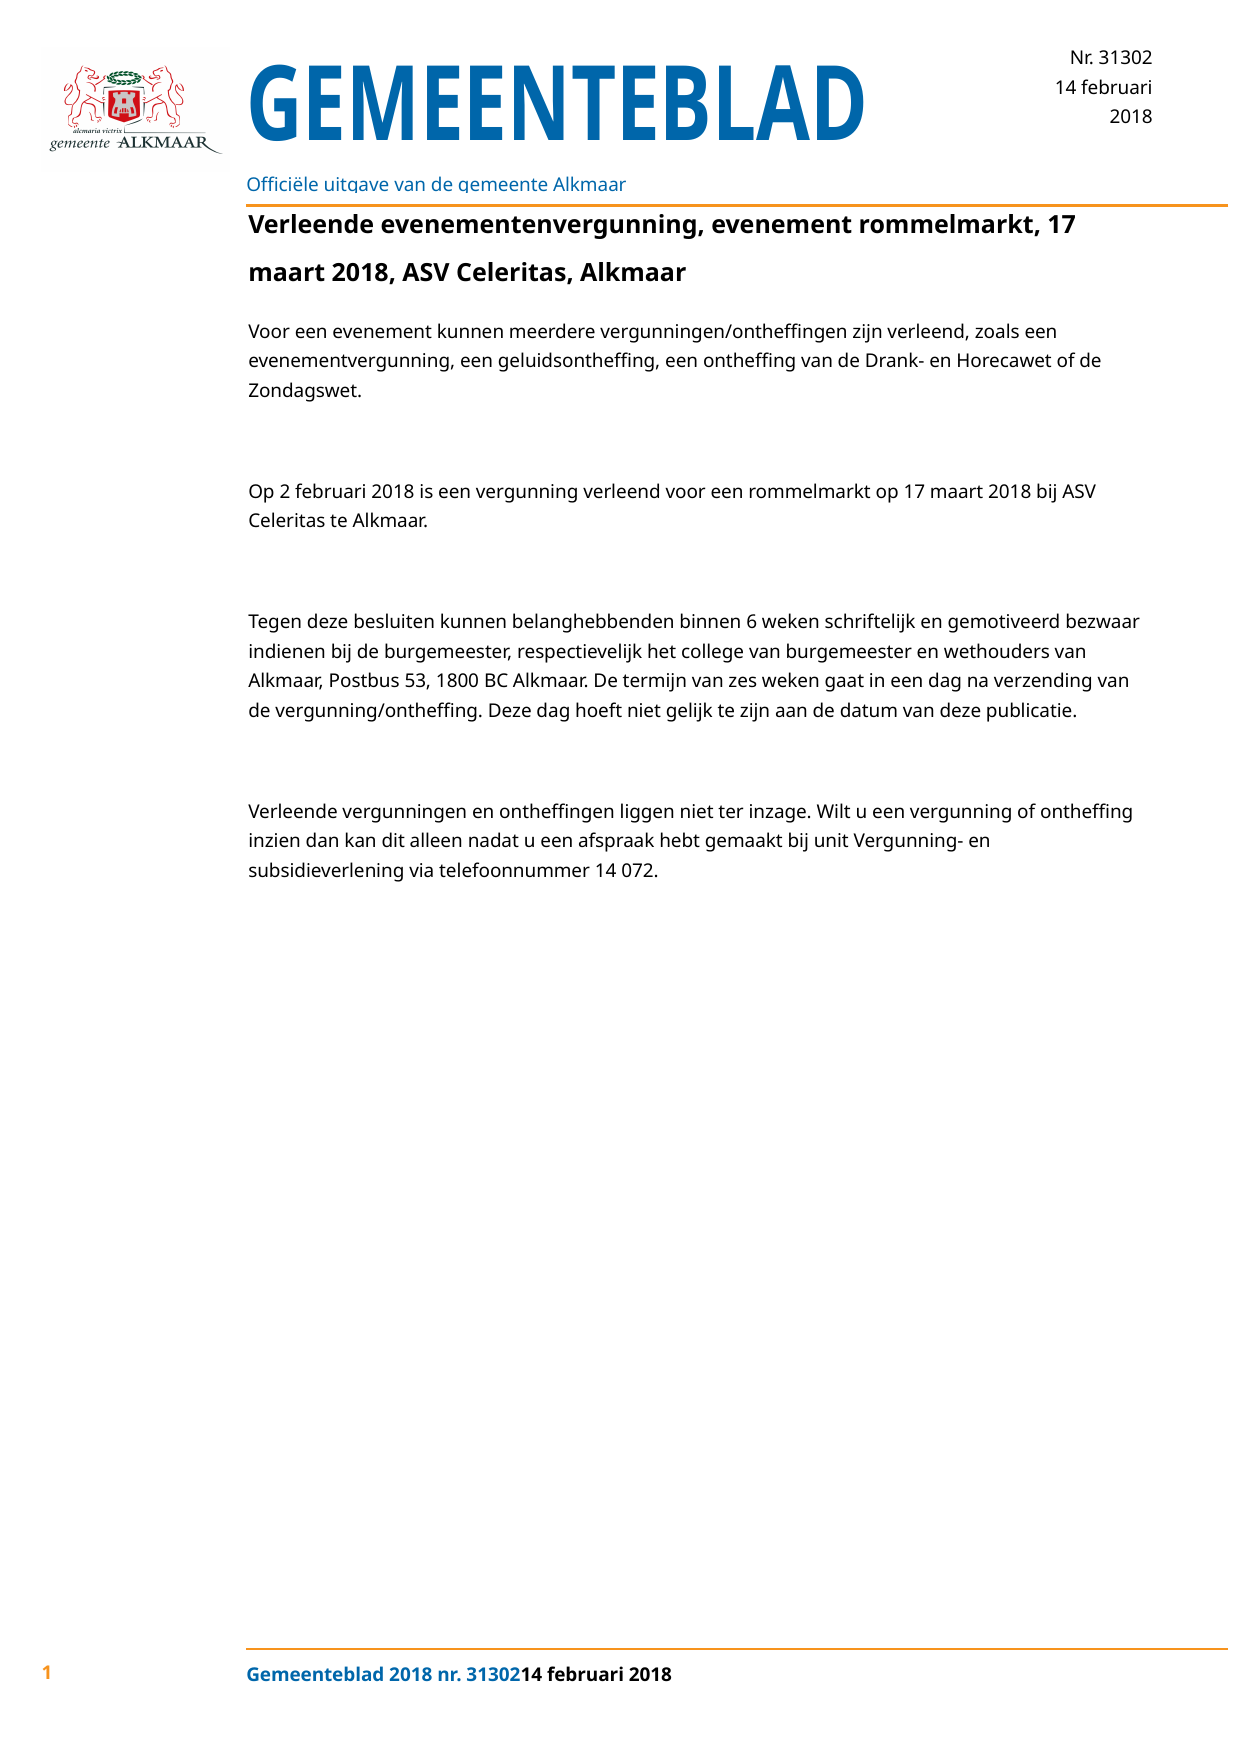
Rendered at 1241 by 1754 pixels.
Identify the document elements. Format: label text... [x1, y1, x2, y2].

text Voor een evenement kunnen meerdere vergunningen/ontheffingen zijn verleend, zoals een evenementvergunning, een geluidsontheffing, een ontheffing van de Drank- en Horecawet of de Zondagswet. [248, 318, 1152, 403]
text Verleende vergunningen en ontheffingen liggen niet ter inzage. Wilt u een vergunning of ontheffing inzien dan kan dit alleen nadat u een afspraak hebt gemaakt bij unit Vergunning- en subsidieverlening via telefoonnummer 14 072. [248, 798, 1152, 883]
picture [41, 47, 231, 172]
text Op 2 februari 2018 is een vergunning verleend voor een rommelmarkt op 17 maart 2018 bij ASV Celeritas te Alkmaar. [248, 478, 1152, 533]
text Tegen deze besluiten kunnen belanghebbenden binnen 6 weken schriftelijk en gemotiveerd bezwaar indienen bij de burgemeester, respectievelijk het college van burgemeester en wethouders van Alkmaar, Postbus 53, 1800 BC Alkmaar. De termijn van zes weken gaat in een dag na verzending van de vergunning/ontheffing. Deze dag hoeft niet gelijk te zijn aan de datum van deze publicatie. [248, 608, 1152, 723]
text Verleende evenementenvergunning, evenement rommelmarkt, 17 maart 2018, ASV Celeritas, Alkmaar [248, 207, 1152, 288]
